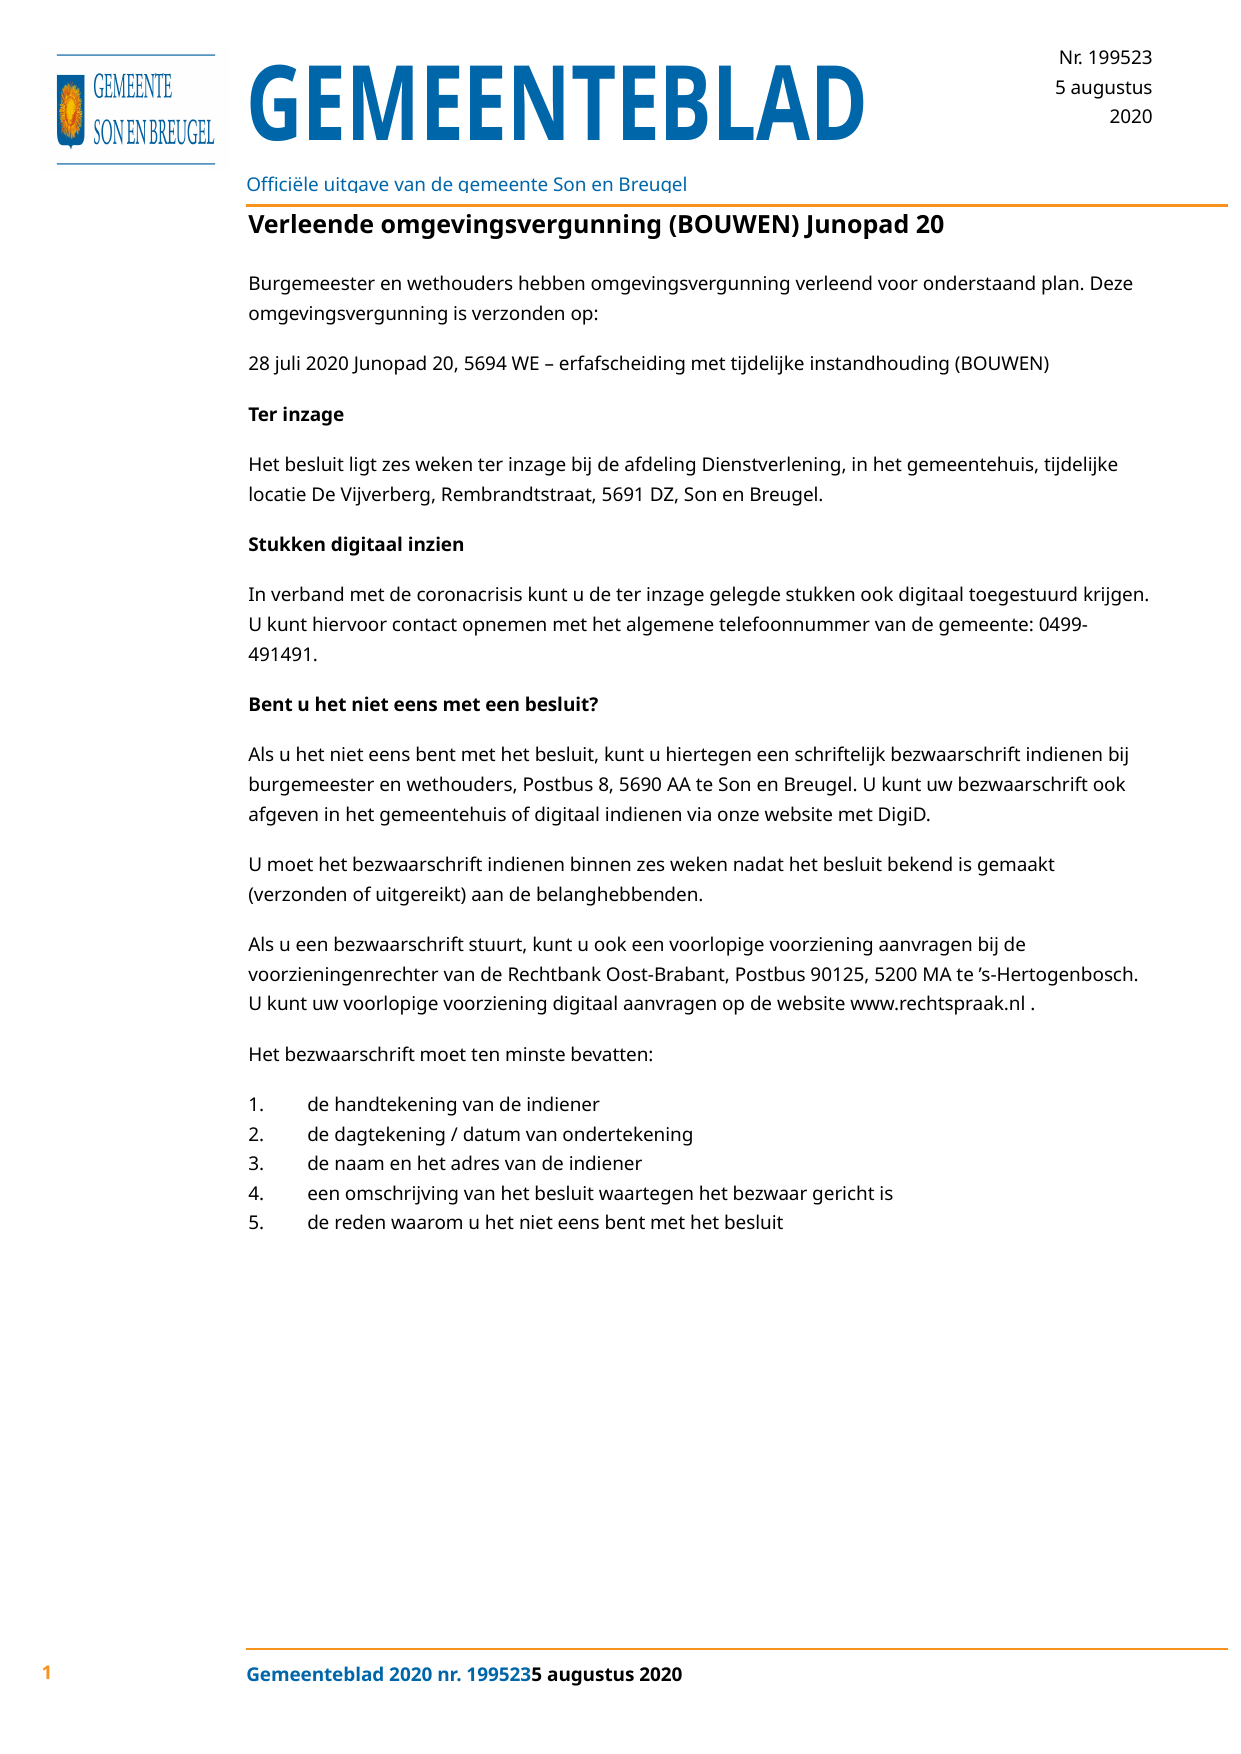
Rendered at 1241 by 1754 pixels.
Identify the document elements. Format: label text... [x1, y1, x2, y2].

text Burgemeester en wethouders hebben omgevingsvergunning verleend voor onderstaand plan. Deze omgevingsvergunning is verzonden op: [248, 270, 1152, 326]
text Ter inzage [248, 401, 1152, 426]
text Het bezwaarschrift moet ten minste bevatten: [248, 1041, 1152, 1066]
text Stukken digitaal inzien [248, 531, 1152, 557]
text 28 juli 2020 Junopad 20, 5694 WE – erfafscheiding met tijdelijke instandhouding (BOUWEN) [248, 350, 1152, 376]
text Bent u het niet eens met een besluit? [248, 691, 1152, 717]
list de dagtekening / datum van ondertekening [248, 1121, 1152, 1146]
list een omschrijving van het besluit waartegen het bezwaar gericht is [248, 1180, 1152, 1206]
text Als u het niet eens bent met het besluit, kunt u hiertegen een schriftelijk bezwaarschrift indienen bij burgemeester en wethouders, Postbus 8, 5690 AA te Son en Breugel. U kunt uw bezwaarschrift ook afgeven in het gemeentehuis of digitaal indienen via onze website met DigiD. [248, 742, 1152, 826]
text U moet het bezwaarschrift indienen binnen zes weken nadat het besluit bekend is gemaakt (verzonden of uitgereikt) aan de belanghebbenden. [248, 851, 1152, 906]
list de reden waarom u het niet eens bent met het besluit [248, 1209, 1152, 1235]
picture [41, 47, 231, 172]
text Verleende omgevingsvergunning (BOUWEN) Junopad 20 [248, 207, 1152, 241]
list de naam en het adres van de indiener [248, 1150, 1152, 1176]
list de handtekening van de indiener [248, 1091, 1152, 1117]
text Als u een bezwaarschrift stuurt, kunt u ook een voorlopige voorziening aanvragen bij de voorzieningenrechter van de Rechtbank Oost-Brabant, Postbus 90125, 5200 MA te ’s-Hertogenbosch. U kunt uw voorlopige voorziening digitaal aanvragen op de website www.rechtspraak.nl . [248, 931, 1152, 1016]
text In verband met de coronacrisis kunt u de ter inzage gelegde stukken ook digitaal toegestuurd krijgen. U kunt hiervoor contact opnemen met het algemene telefoonnummer van de gemeente: 0499-491491. [248, 582, 1152, 666]
text Het besluit ligt zes weken ter inzage bij de afdeling Dienstverlening, in het gemeentehuis, tijdelijke locatie De Vijverberg, Rembrandtstraat, 5691 DZ, Son en Breugel. [248, 451, 1152, 506]
